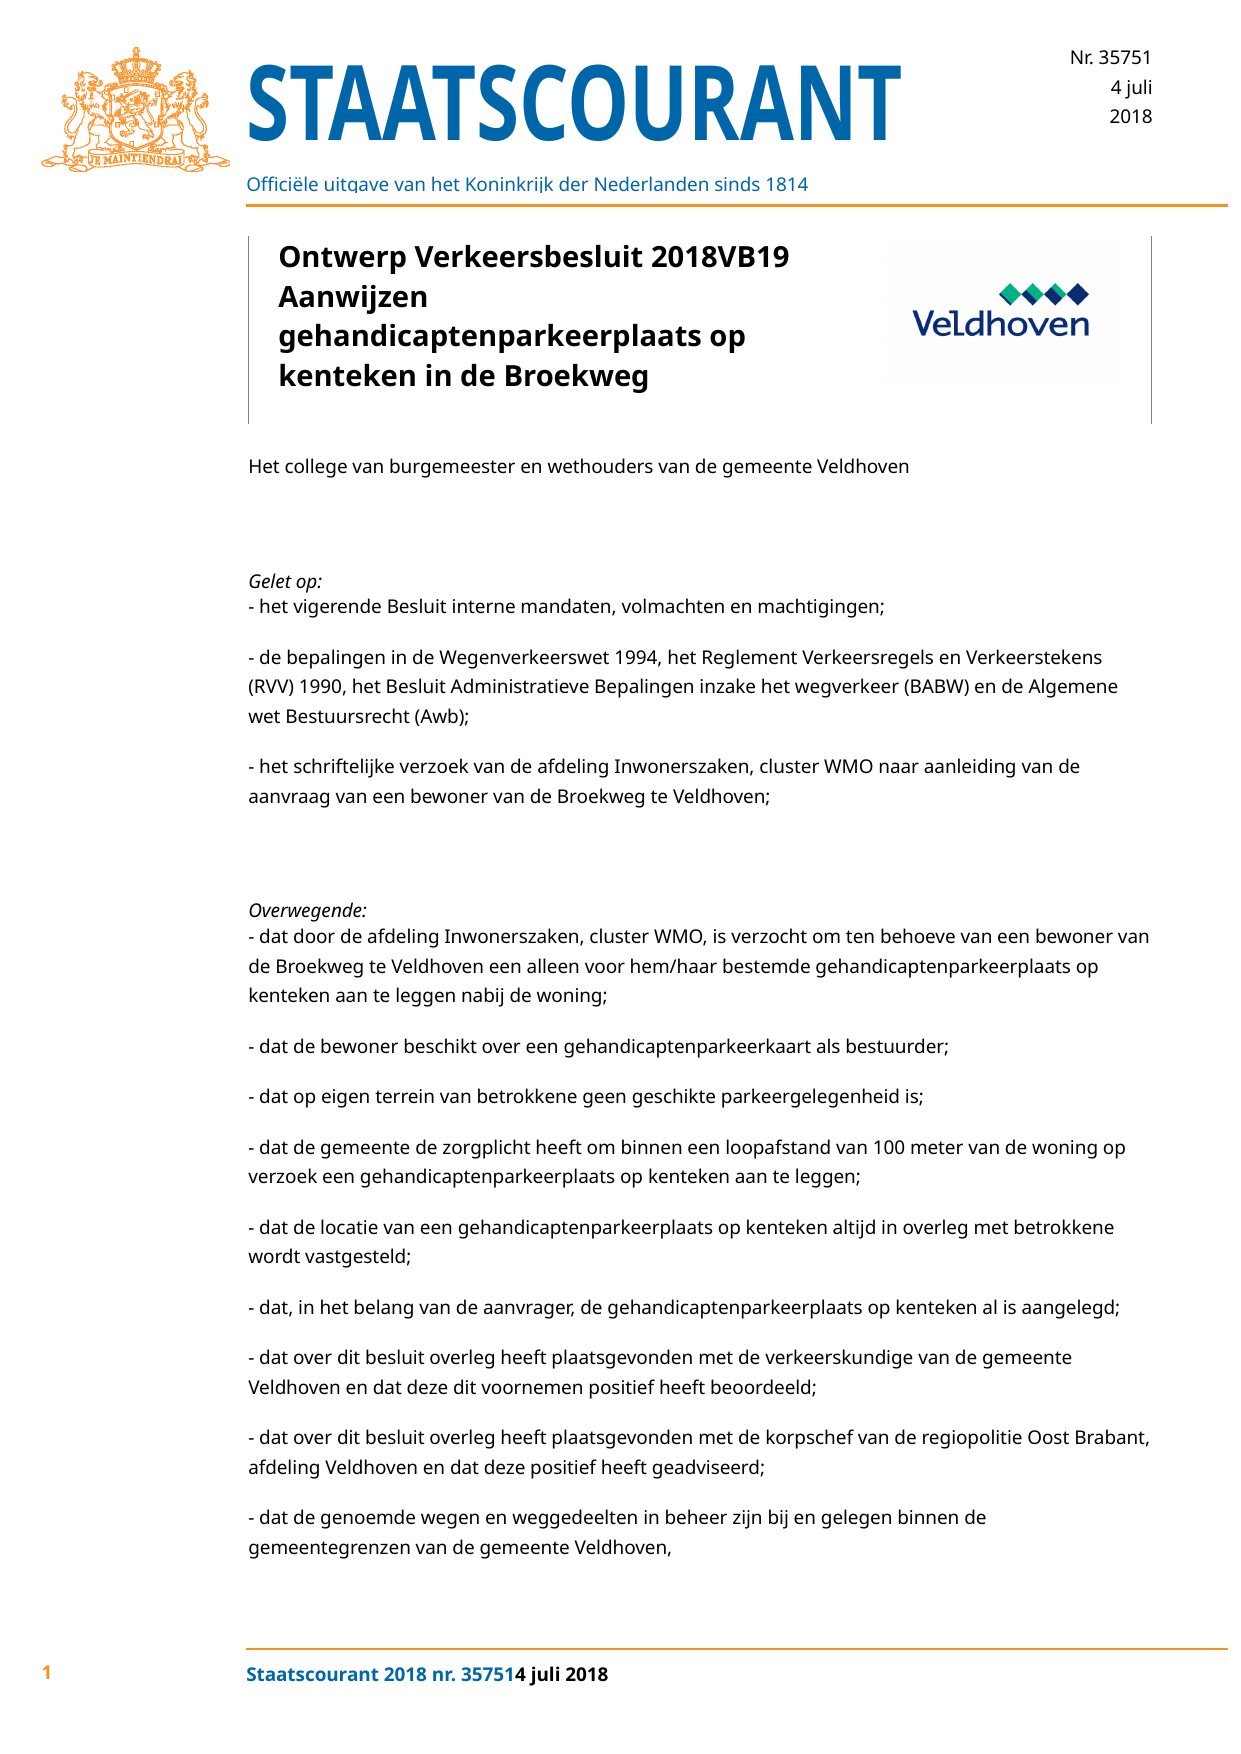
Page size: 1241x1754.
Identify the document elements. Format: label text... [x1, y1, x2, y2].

table_header Ontwerp Verkeersbesluit 2018VB19 Aanwijzen gehandicaptenparkeerplaats op kenteken in de Broekweg [249, 236, 850, 424]
text Gelet op: [248, 568, 1152, 594]
text - dat over dit besluit overleg heeft plaatsgevonden met de verkeerskundige van de gemeente Veldhoven en dat deze dit voornemen positief heeft beoordeeld; [248, 1344, 1152, 1399]
table_header [850, 236, 1151, 424]
text - dat de gemeente de zorgplicht heeft om binnen een loopafstand van 100 meter van de woning op verzoek een gehandicaptenparkeerplaats op kenteken aan te leggen; [248, 1134, 1152, 1189]
text - dat de genoemde wegen en weggedeelten in beheer zijn bij en gelegen binnen de gemeentegrenzen van de gemeente Veldhoven, [248, 1504, 1152, 1559]
text - dat de locatie van een gehandicaptenparkeerplaats op kenteken altijd in overleg met betrokkene wordt vastgesteld; [248, 1214, 1152, 1269]
text - de bepalingen in de Wegenverkeerswet 1994, het Reglement Verkeersregels en Verkeerstekens (RVV) 1990, het Besluit Administratieve Bepalingen inzake het wegverkeer (BABW) en de Algemene wet Bestuursrecht (Awb); [248, 644, 1152, 729]
picture [882, 236, 1119, 384]
text - dat op eigen terrein van betrokkene geen geschikte parkeergelegenheid is; [248, 1083, 1152, 1109]
text - dat de bewoner beschikt over een gehandicaptenparkeerkaart als bestuurder; [248, 1033, 1152, 1059]
text - het vigerende Besluit interne mandaten, volmachten en machtigingen; [248, 594, 1152, 619]
text - dat door de afdeling Inwonerszaken, cluster WMO, is verzocht om ten behoeve van een bewoner van de Broekweg te Veldhoven een alleen voor hem/haar bestemde gehandicaptenparkeerplaats op kenteken aan te leggen nabij de woning; [248, 923, 1152, 1008]
picture [41, 47, 231, 172]
text Overwegende: [248, 898, 1152, 923]
text Het college van burgemeester en wethouders van de gemeente Veldhoven [248, 454, 1152, 479]
text - het schriftelijke verzoek van de afdeling Inwonerszaken, cluster WMO naar aanleiding van de aanvraag van een bewoner van de Broekweg te Veldhoven; [248, 754, 1152, 809]
text - dat over dit besluit overleg heeft plaatsgevonden met de korpschef van de regiopolitie Oost Brabant, afdeling Veldhoven en dat deze positief heeft geadviseerd; [248, 1424, 1152, 1479]
text - dat, in het belang van de aanvrager, de gehandicaptenparkeerplaats op kenteken al is aangelegd; [248, 1294, 1152, 1319]
